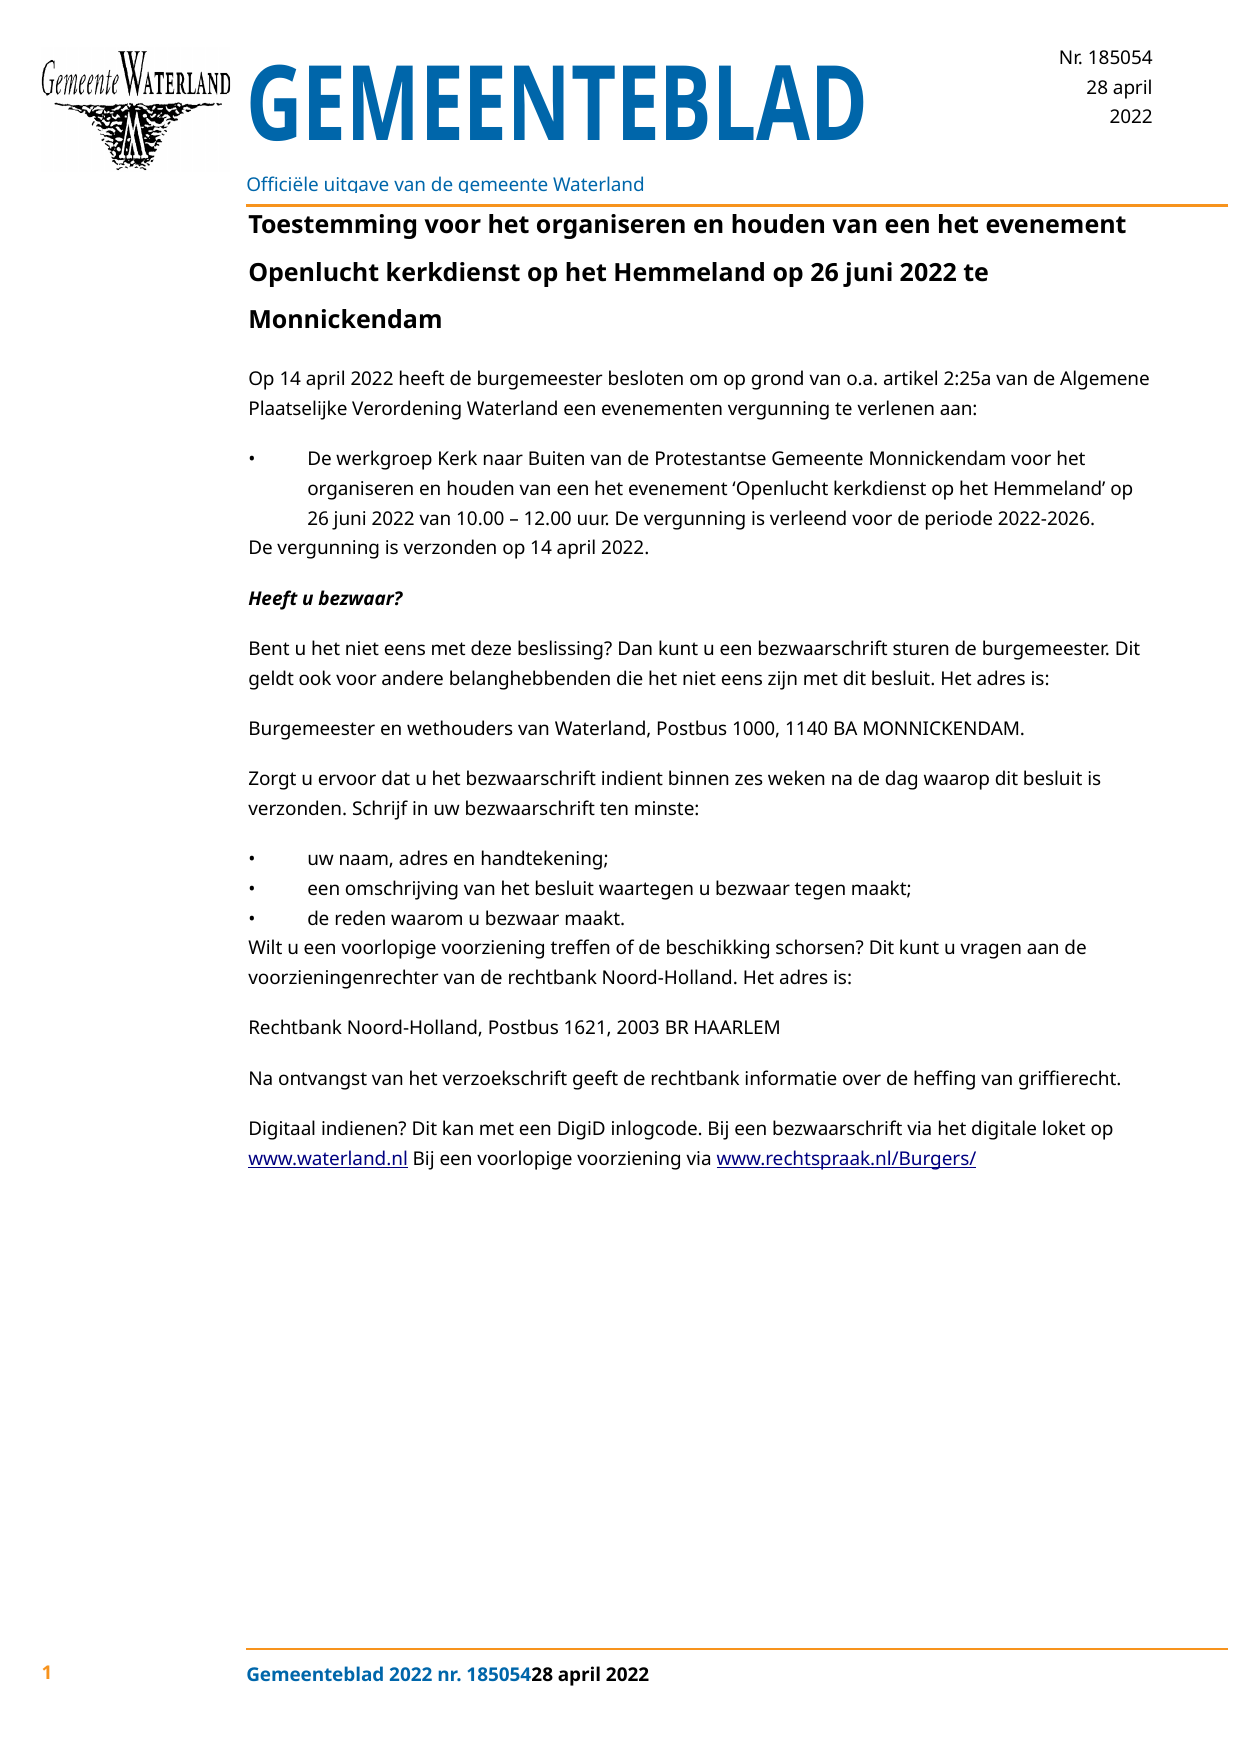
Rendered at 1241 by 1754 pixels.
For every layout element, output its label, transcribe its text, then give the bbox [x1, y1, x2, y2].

text Burgemeester en wethouders van Waterland, Postbus 1000, 1140 BA MONNICKENDAM. [248, 715, 1152, 741]
list de reden waarom u bezwaar maakt. [248, 905, 1152, 930]
text Na ontvangst van het verzoekschrift geeft de rechtbank informatie over de heffing van griffierecht. [248, 1065, 1152, 1090]
text Toestemming voor het organiseren en houden van een het evenement Openlucht kerkdienst op het Hemmeland op 26 juni 2022 te Monnickendam [248, 207, 1152, 336]
text Bent u het niet eens met deze beslissing? Dan kunt u een bezwaarschrift sturen de burgemeester. Dit geldt ook voor andere belanghebbenden die het niet eens zijn met dit besluit. Het adres is: [248, 635, 1152, 690]
text Zorgt u ervoor dat u het bezwaarschrift indient binnen zes weken na de dag waarop dit besluit is verzonden. Schrijf in uw bezwaarschrift ten minste: [248, 766, 1152, 821]
text Wilt u een voorlopige voorziening treffen of de beschikking schorsen? Dit kunt u vragen aan de voorzieningenrechter van de rechtbank Noord-Holland. Het adres is: [248, 934, 1152, 989]
picture [41, 47, 231, 172]
text De vergunning is verzonden op 14 april 2022. [248, 534, 1152, 560]
text Digitaal indienen? Dit kan met een DigiD inlogcode. Bij een bezwaarschrift via het digitale loket op www.waterland.nl Bij een voorlopige voorziening via www.rechtspraak.nl/Burgers/ [248, 1115, 1152, 1170]
text Op 14 april 2022 heeft de burgemeester besloten om op grond van o.a. artikel 2:25a van de Algemene Plaatselijke Verordening Waterland een evenementen vergunning te verlenen aan: [248, 366, 1152, 421]
list een omschrijving van het besluit waartegen u bezwaar tegen maakt; [248, 875, 1152, 901]
text Rechtbank Noord-Holland, Postbus 1621, 2003 BR HAARLEM [248, 1014, 1152, 1040]
text Heeft u bezwaar? [248, 585, 1152, 610]
list uw naam, adres en handtekening; [248, 846, 1152, 871]
list De werkgroep Kerk naar Buiten van de Protestantse Gemeente Monnickendam voor het organiseren en houden van een het evenement ‘Openlucht kerkdienst op het Hemmeland’ op 26 juni 2022 van 10.00 – 12.00 uur. De vergunning is verleend voor de periode 2022-2026. [248, 446, 1152, 530]
